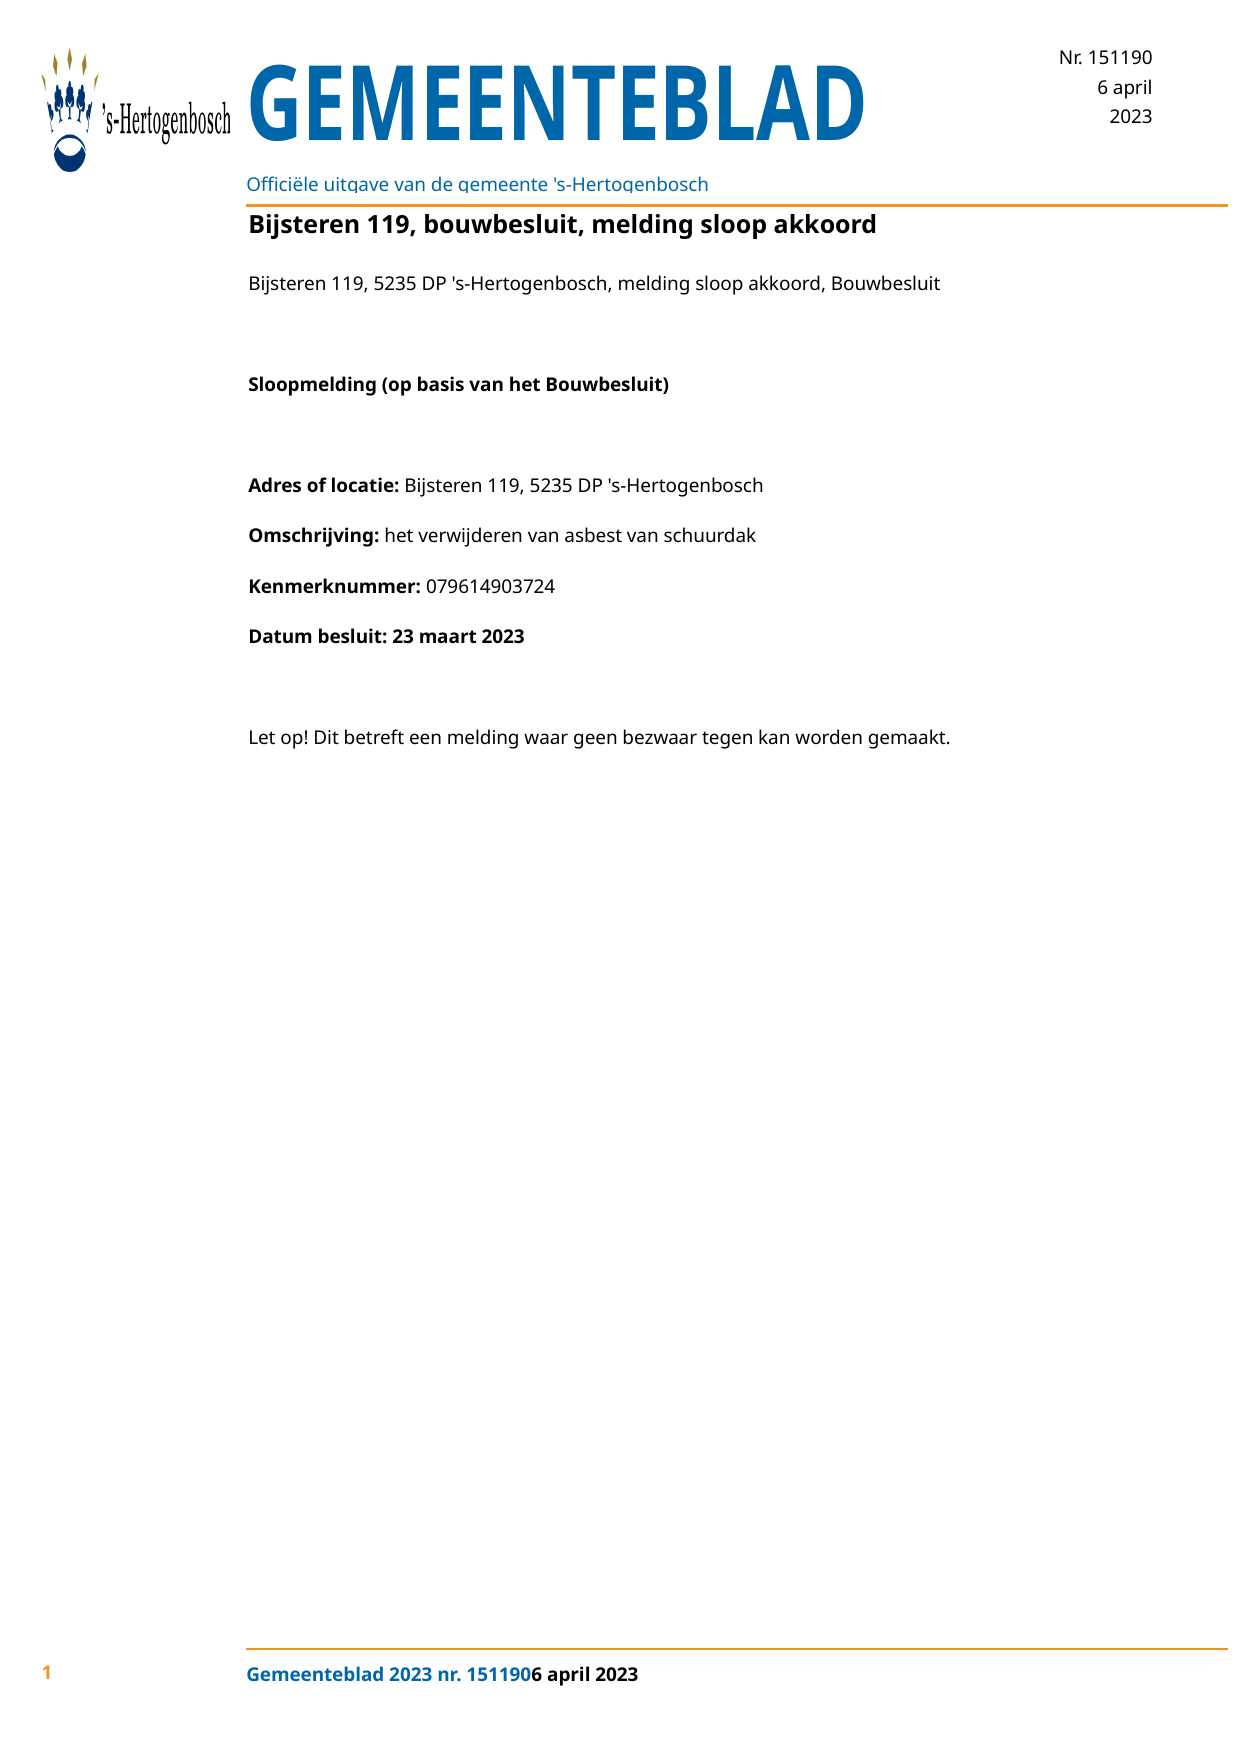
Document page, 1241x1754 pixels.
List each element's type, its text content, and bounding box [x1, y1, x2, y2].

picture [41, 47, 231, 172]
text Adres of locatie: Bijsteren 119, 5235 DP 's-Hertogenbosch [248, 472, 1152, 498]
text Bijsteren 119, bouwbesluit, melding sloop akkoord [248, 207, 1152, 241]
text Sloopmelding (op basis van het Bouwbesluit) [248, 371, 1152, 397]
text Kenmerknummer: 079614903724 [248, 573, 1152, 598]
text Let op! Dit betreft een melding waar geen bezwaar tegen kan worden gemaakt. [248, 724, 1152, 750]
text Omschrijving: het verwijderen van asbest van schuurdak [248, 522, 1152, 548]
text Datum besluit: 23 maart 2023 [248, 623, 1152, 649]
text Bijsteren 119, 5235 DP 's-Hertogenbosch, melding sloop akkoord, Bouwbesluit [248, 270, 1152, 296]
